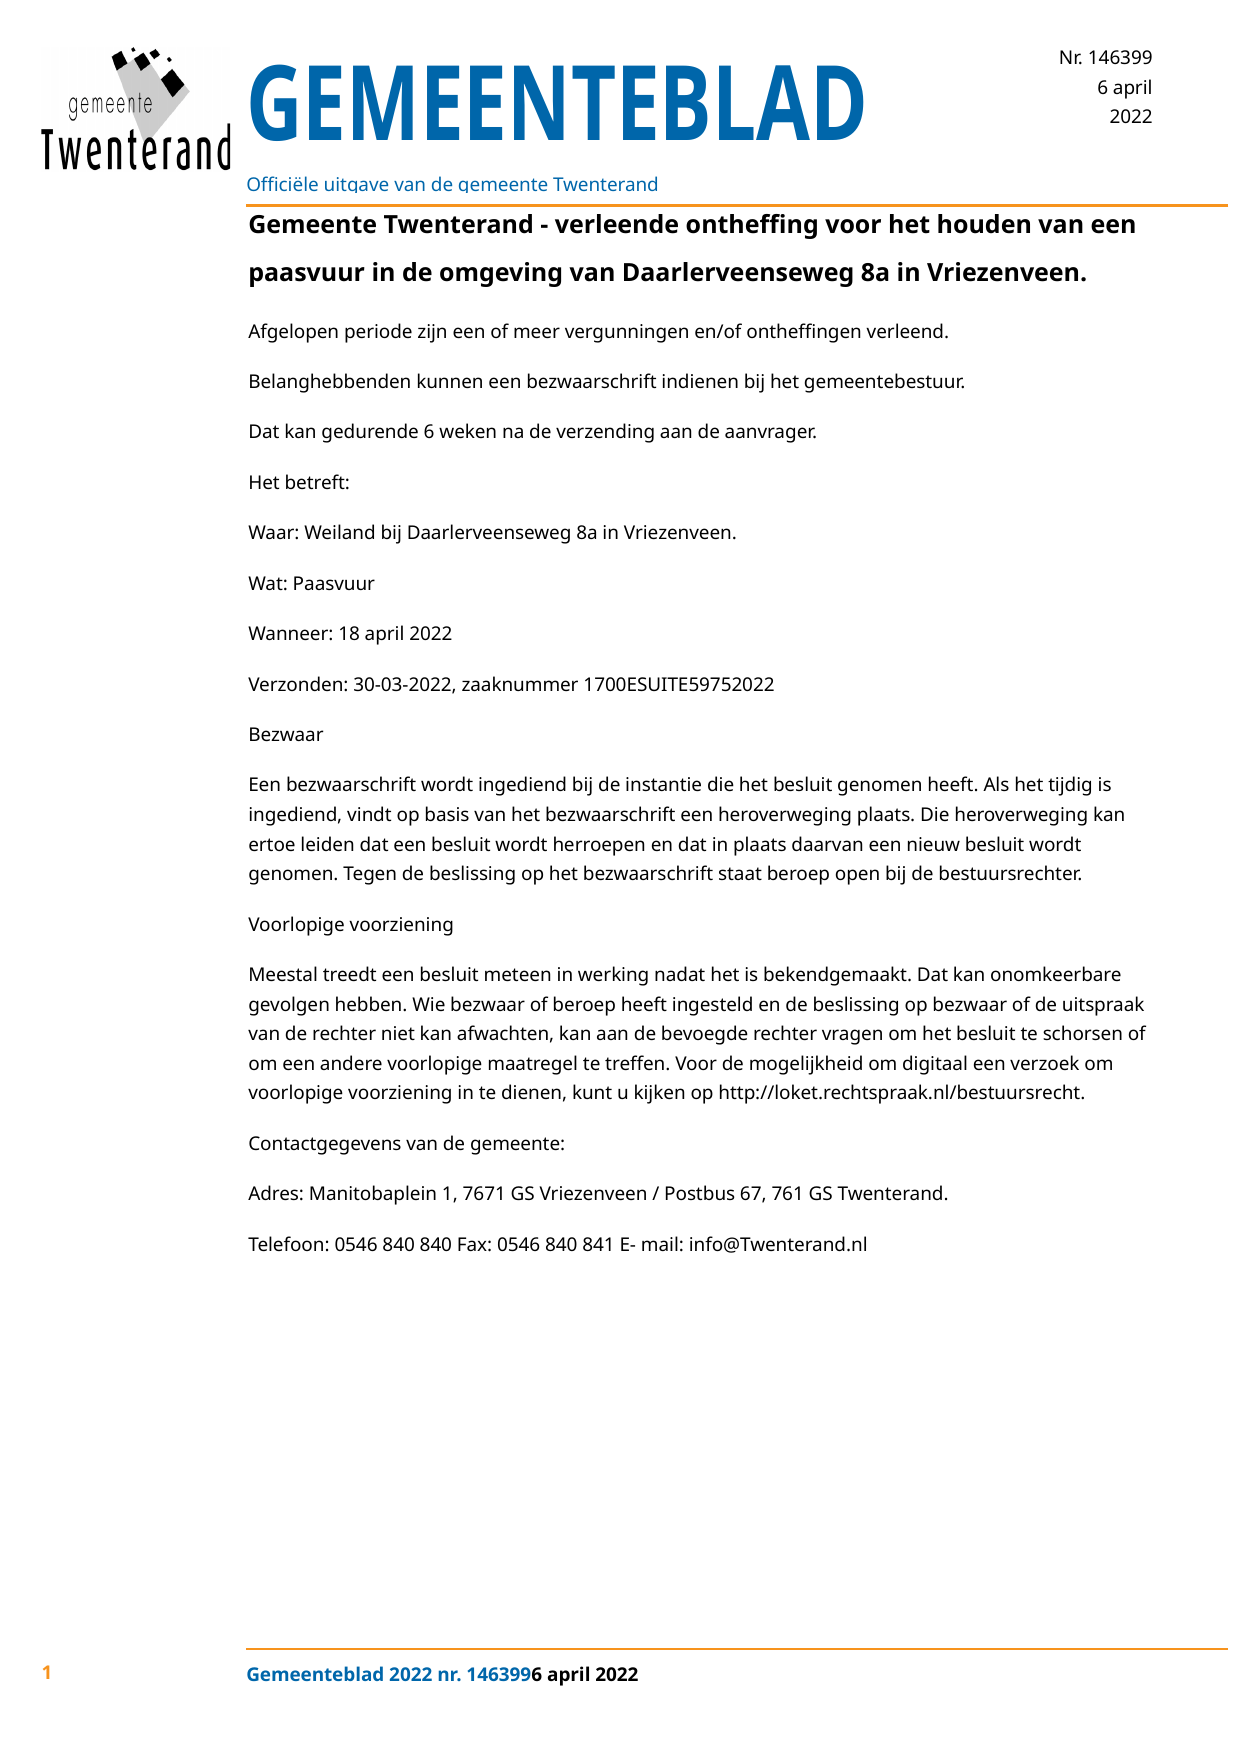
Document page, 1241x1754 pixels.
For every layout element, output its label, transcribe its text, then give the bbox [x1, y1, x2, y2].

text Gemeente Twenterand - verleende ontheffing voor het houden van een paasvuur in de omgeving van Daarlerveenseweg 8a in Vriezenveen. [248, 207, 1152, 288]
text Meestal treedt een besluit meteen in werking nadat het is bekendgemaakt. Dat kan onomkeerbare gevolgen hebben. Wie bezwaar of beroep heeft ingesteld en de beslissing op bezwaar of de uitspraak van de rechter niet kan afwachten, kan aan de bevoegde rechter vragen om het besluit te schorsen of om een andere voorlopige maatregel te treffen. Voor de mogelijkheid om digitaal een verzoek om voorlopige voorziening in te dienen, kunt u kijken op http://loket.rechtspraak.nl/bestuursrecht. [248, 961, 1152, 1105]
text Het betreft: [248, 469, 1152, 495]
text Wat: Paasvuur [248, 570, 1152, 596]
text Adres: Manitobaplein 1, 7671 GS Vriezenveen / Postbus 67, 761 GS Twenterand. [248, 1180, 1152, 1206]
text Afgelopen periode zijn een of meer vergunningen en/of ontheffingen verleend. [248, 318, 1152, 344]
picture [41, 47, 231, 172]
text Een bezwaarschrift wordt ingediend bij de instantie die het besluit genomen heeft. Als het tijdig is ingediend, vindt op basis van het bezwaarschrift een heroverweging plaats. Die heroverweging kan ertoe leiden dat een besluit wordt herroepen en dat in plaats daarvan een nieuw besluit wordt genomen. Tegen de beslissing op het bezwaarschrift staat beroep open bij de bestuursrechter. [248, 772, 1152, 886]
text Verzonden: 30-03-2022, zaaknummer 1700ESUITE59752022 [248, 671, 1152, 697]
text Bezwaar [248, 721, 1152, 747]
text Contactgegevens van de gemeente: [248, 1130, 1152, 1156]
text Voorlopige voorziening [248, 911, 1152, 937]
text Dat kan gedurende 6 weken na de verzending aan de aanvrager. [248, 419, 1152, 444]
text Wanneer: 18 april 2022 [248, 620, 1152, 646]
text Belanghebbenden kunnen een bezwaarschrift indienen bij het gemeentebestuur. [248, 368, 1152, 394]
text Telefoon: 0546 840 840 Fax: 0546 840 841 E- mail: info@Twenterand.nl [248, 1231, 1152, 1257]
text Waar: Weiland bij Daarlerveenseweg 8a in Vriezenveen. [248, 519, 1152, 545]
